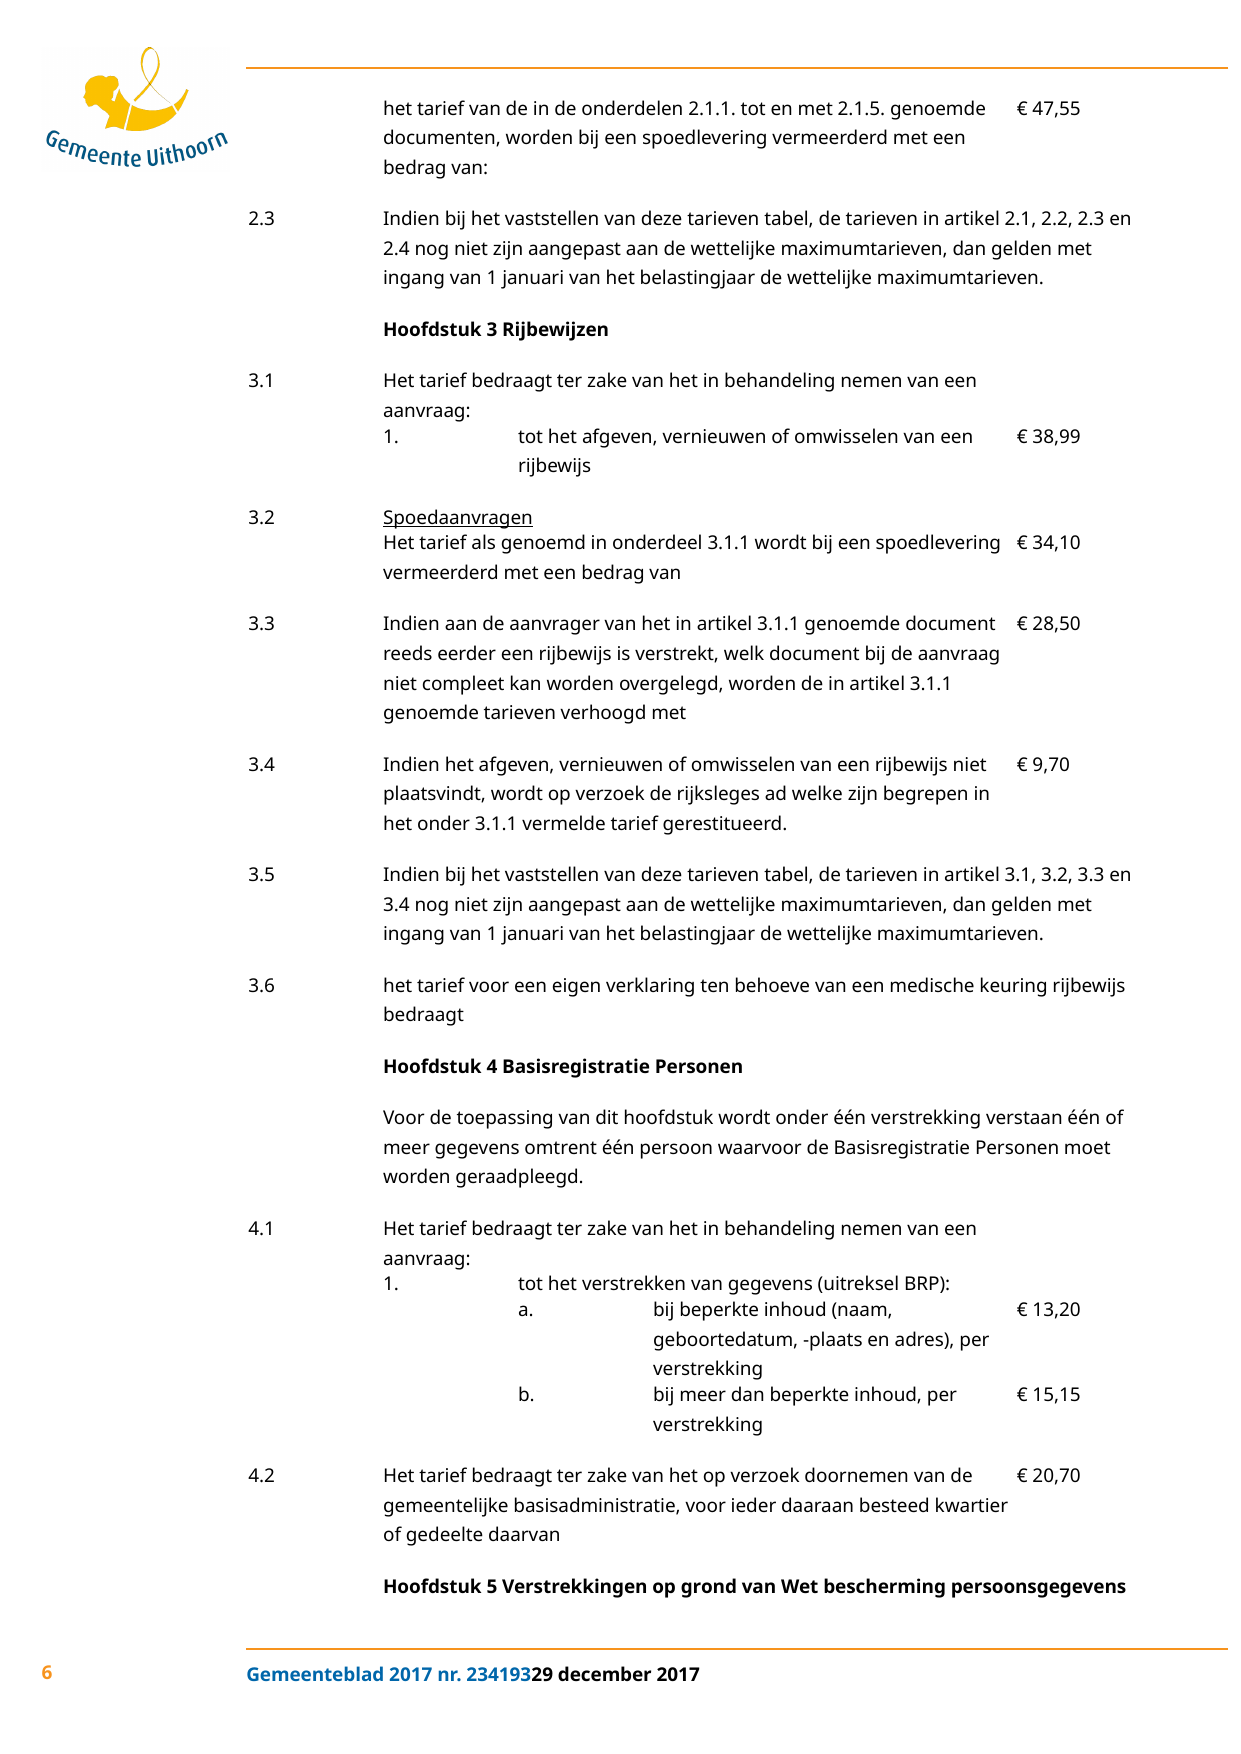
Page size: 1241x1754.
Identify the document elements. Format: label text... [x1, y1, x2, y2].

table_cell [383, 290, 1152, 316]
table_cell [1017, 368, 1152, 423]
table_cell [248, 1105, 383, 1189]
table_cell [383, 1028, 1152, 1053]
table_cell Spoedaanvragen [383, 504, 1017, 529]
table_cell € 13,20 [1017, 1296, 1152, 1381]
table_cell [1017, 585, 1152, 611]
table_cell Hoofdstuk 4 Basisregistratie Personen [383, 1053, 1017, 1079]
table_cell [248, 180, 383, 205]
table_cell Indien aan de aanvrager van het in artikel 3.1.1 genoemde document reeds eerder een rijbewijs is verstrekt, welk document bij de aanvraag niet compleet kan worden overgelegd, worden de in artikel 3.1.1 genoemde tarieven verhoogd met [383, 611, 1017, 725]
picture [41, 47, 231, 172]
table_cell 3.1 [248, 368, 383, 423]
table_cell [1017, 946, 1152, 972]
table_cell [1017, 836, 1152, 861]
table_cell 3.3 [248, 611, 383, 725]
table_cell € 47,55 [1017, 95, 1152, 180]
table_cell [248, 1271, 383, 1296]
table_cell [248, 836, 383, 861]
table_cell bij beperkte inhoud (naam, geboortedatum, -plaats en adres), per verstrekking [653, 1296, 1017, 1381]
table_cell [383, 1436, 1017, 1462]
table_cell [383, 585, 1017, 611]
table_cell 1. [383, 423, 518, 478]
table_cell [383, 1190, 1017, 1215]
table_cell [383, 1547, 1017, 1573]
table_cell het tarief voor een eigen verklaring ten behoeve van een medische keuring rijbewijs bedraagt [383, 972, 1152, 1027]
table_cell [383, 342, 1017, 367]
table_cell 3.2 [248, 504, 383, 529]
table_cell [383, 1296, 518, 1381]
table_cell [383, 836, 1017, 861]
table_cell [248, 1079, 383, 1104]
table_cell [383, 725, 1017, 751]
table_cell [1017, 1190, 1152, 1215]
table_cell [1017, 1215, 1152, 1271]
table_cell [248, 1190, 383, 1215]
table_cell 4.1 [248, 1215, 383, 1271]
table_cell Voor de toepassing van dit hoofdstuk wordt onder één verstrekking verstaan één of meer gegevens omtrent één persoon waarvoor de Basisregistratie Personen moet worden geraadpleegd. [383, 1105, 1152, 1189]
table_cell [1017, 342, 1152, 367]
table_cell [248, 946, 383, 972]
table_cell [1017, 504, 1152, 529]
table_cell [383, 1381, 518, 1436]
table_cell [1017, 1436, 1152, 1462]
table_cell [248, 342, 383, 367]
table_cell [1017, 180, 1152, 205]
table_cell [248, 1547, 383, 1573]
table_cell € 15,15 [1017, 1381, 1152, 1436]
table_cell [383, 946, 1017, 972]
table_cell 4.2 [248, 1462, 383, 1547]
table_cell Het tarief bedraagt ter zake van het in behandeling nemen van een aanvraag: [383, 1215, 1017, 1271]
table_cell Het tarief bedraagt ter zake van het in behandeling nemen van een aanvraag: [383, 368, 1017, 423]
table_cell tot het verstrekken van gegevens (uitreksel BRP): [518, 1271, 1017, 1296]
table_cell [383, 1079, 1017, 1104]
table_cell [248, 1436, 383, 1462]
table_cell [383, 180, 1017, 205]
table_cell [248, 530, 383, 585]
table_cell Indien bij het vaststellen van deze tarieven tabel, de tarieven in artikel 3.1, 3.2, 3.3 en 3.4 nog niet zijn aangepast aan de wettelijke maximumtarieven, dan gelden met ingang van 1 januari van het belastingjaar de wettelijke maximumtarieven. [383, 861, 1152, 946]
table_cell Het tarief als genoemd in onderdeel 3.1.1 wordt bij een spoedlevering vermeerderd met een bedrag van [383, 530, 1017, 585]
table_cell Het tarief bedraagt ter zake van het op verzoek doornemen van de gemeentelijke basisadministratie, voor ieder daaraan besteed kwartier of gedeelte daarvan [383, 1462, 1017, 1547]
table_cell [248, 1381, 383, 1436]
table_cell Hoofdstuk 3 Rijbewijzen [383, 316, 1017, 342]
table_cell [248, 423, 383, 478]
table_cell Hoofdstuk 5 Verstrekkingen op grond van Wet bescherming persoonsgegevens [383, 1573, 1152, 1598]
table_cell bij meer dan beperkte inhoud, per verstrekking [653, 1381, 1017, 1436]
table_cell 3.5 [248, 861, 383, 946]
table_cell [248, 1028, 383, 1053]
table_cell 2.3 [248, 205, 383, 290]
table_cell b. [518, 1381, 653, 1436]
table_cell [1017, 316, 1152, 342]
table_cell [1017, 478, 1152, 504]
table_cell Indien bij het vaststellen van deze tarieven tabel, de tarieven in artikel 2.1, 2.2, 2.3 en 2.4 nog niet zijn aangepast aan de wettelijke maximumtarieven, dan gelden met ingang van 1 januari van het belastingjaar de wettelijke maximumtarieven. [383, 205, 1152, 290]
table_cell Indien het afgeven, vernieuwen of omwisselen van een rijbewijs niet plaatsvindt, wordt op verzoek de rijksleges ad welke zijn begrepen in het onder 3.1.1 vermelde tarief gerestitueerd. [383, 751, 1017, 836]
table_cell [1017, 725, 1152, 751]
table_cell [248, 1053, 383, 1079]
table_cell [248, 478, 383, 504]
table_cell [383, 478, 1017, 504]
table_cell [1017, 1053, 1152, 1079]
table_cell [248, 1573, 383, 1598]
table_cell 3.4 [248, 751, 383, 836]
table_cell [1017, 1271, 1152, 1296]
table_cell [1017, 1547, 1152, 1573]
table_cell [248, 290, 383, 316]
table_cell 3.6 [248, 972, 383, 1027]
table_cell [248, 725, 383, 751]
table_cell € 38,99 [1017, 423, 1152, 478]
table_cell [248, 585, 383, 611]
table_cell [248, 95, 383, 180]
table_cell [248, 316, 383, 342]
table_cell a. [518, 1296, 653, 1381]
table_cell € 28,50 [1017, 611, 1152, 725]
table_cell 1. [383, 1271, 518, 1296]
table_cell [1017, 1079, 1152, 1104]
table_cell € 9,70 [1017, 751, 1152, 836]
table_cell € 34,10 [1017, 530, 1152, 585]
table_cell € 20,70 [1017, 1462, 1152, 1547]
table_cell [248, 1296, 383, 1381]
table_cell het tarief van de in de onderdelen 2.1.1. tot en met 2.1.5. genoemde documenten, worden bij een spoedlevering vermeerderd met een bedrag van: [383, 95, 1017, 180]
table_cell tot het afgeven, vernieuwen of omwisselen van een rijbewijs [518, 423, 1017, 478]
